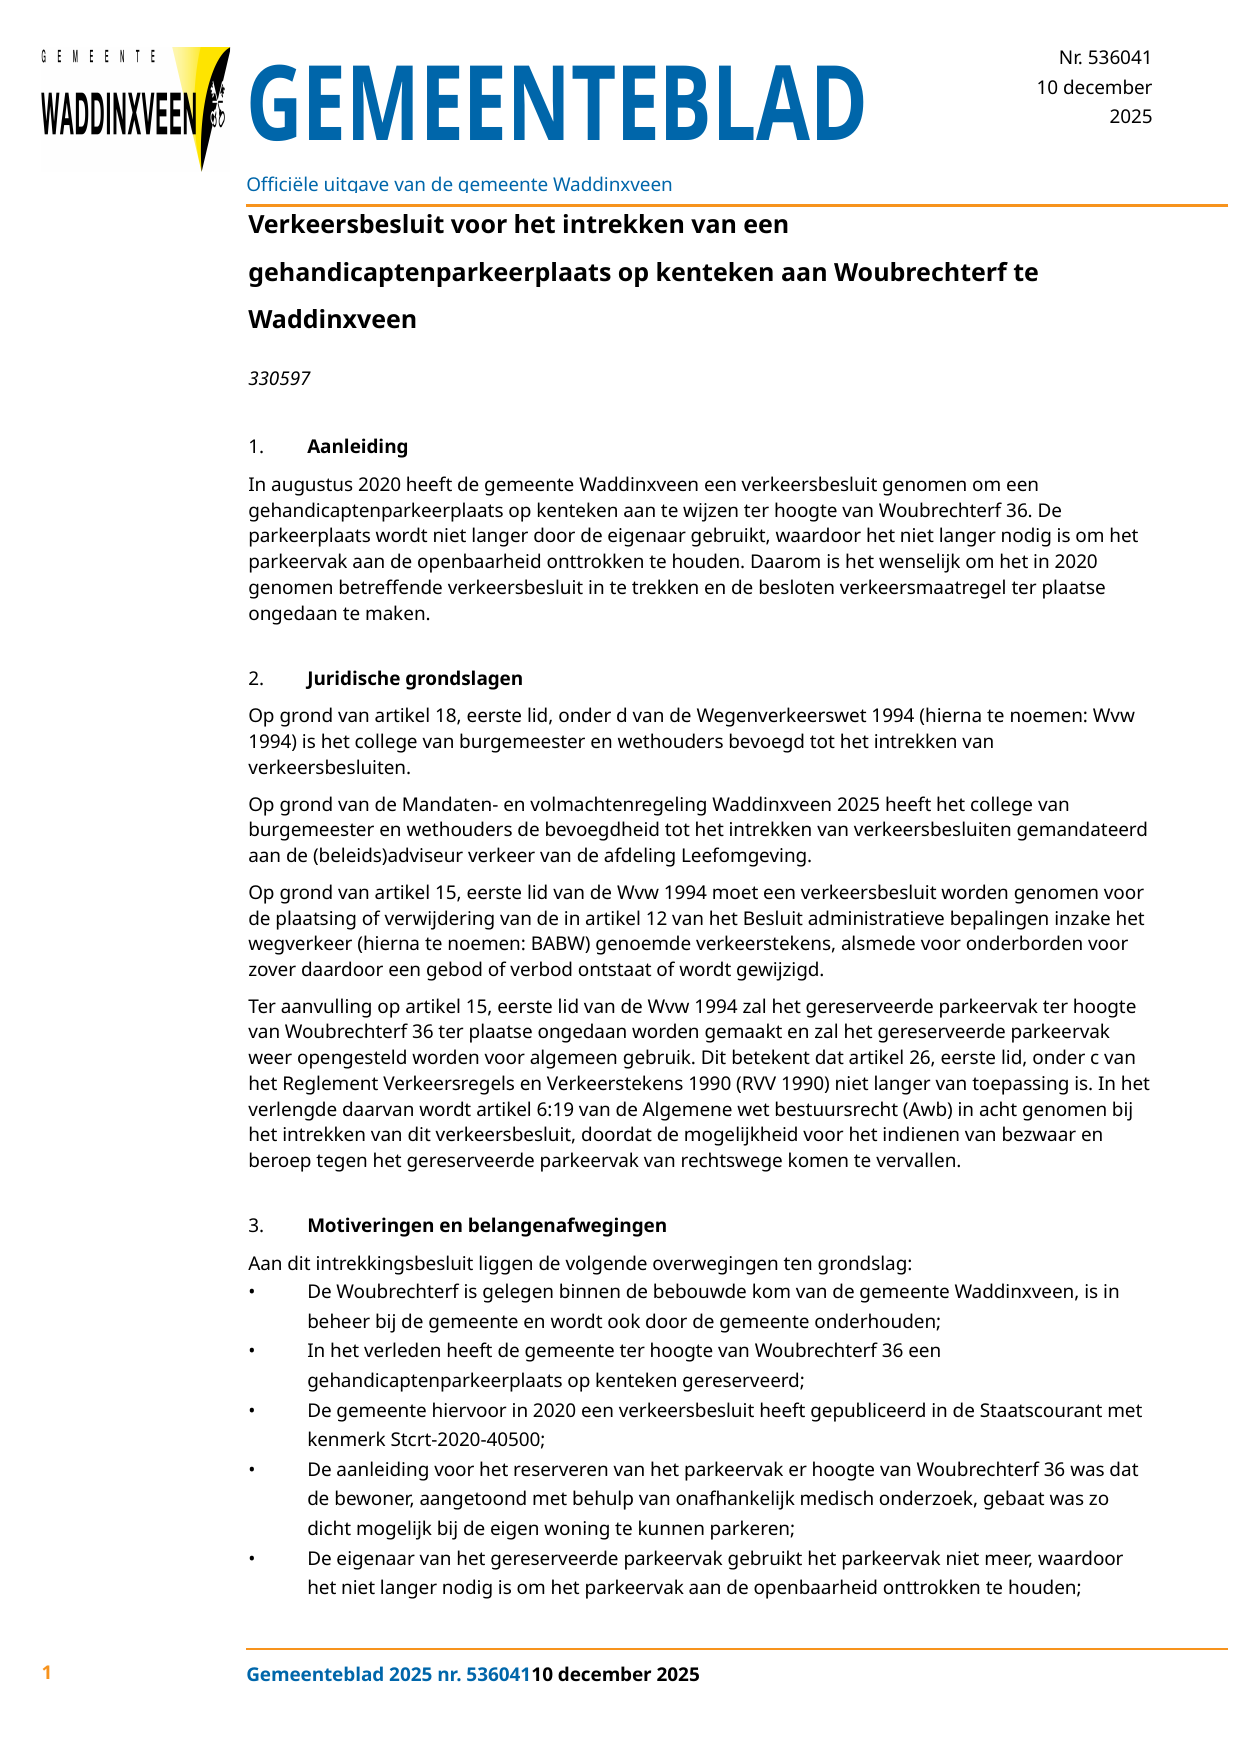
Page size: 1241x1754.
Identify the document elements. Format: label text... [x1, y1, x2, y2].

text Op grond van de Mandaten- en volmachtenregeling Waddinxveen 2025 heeft het college van burgemeester en wethouders de bevoegdheid tot het intrekken van verkeersbesluiten gemandateerd aan de (beleids)adviseur verkeer van de afdeling Leefomgeving. [248, 791, 1152, 868]
picture [41, 47, 231, 172]
list De eigenaar van het gereserveerde parkeervak gebruikt het parkeervak niet meer, waardoor het niet langer nodig is om het parkeervak aan de openbaarheid onttrokken te houden; [248, 1545, 1152, 1600]
list In het verleden heeft de gemeente ter hoogte van Woubrechterf 36 een gehandicaptenparkeerplaats op kenteken gereserveerd; [248, 1338, 1152, 1393]
list De aanleiding voor het reserveren van het parkeervak er hoogte van Woubrechterf 36 was dat de bewoner, aangetoond met behulp van onafhankelijk medisch onderzoek, gebaat was zo dicht mogelijk bij de eigen woning te kunnen parkeren; [248, 1456, 1152, 1541]
text Aan dit intrekkingsbesluit liggen de volgende overwegingen ten grondslag: [248, 1250, 1152, 1276]
list Motiveringen en belangenafwegingen [248, 1212, 1152, 1238]
text Ter aanvulling op artikel 15, eerste lid van de Wvw 1994 zal het gereserveerde parkeervak ter hoogte van Woubrechterf 36 ter plaatse ongedaan worden gemaakt en zal het gereserveerde parkeervak weer opengesteld worden voor algemeen gebruik. Dit betekent dat artikel 26, eerste lid, onder c van het Reglement Verkeersregels en Verkeerstekens 1990 (RVV 1990) niet langer van toepassing is. In het verlengde daarvan wordt artikel 6:19 van de Algemene wet bestuursrecht (Awb) in acht genomen bij het intrekken van dit verkeersbesluit, doordat de mogelijkheid voor het indienen van bezwaar en beroep tegen het gereserveerde parkeervak van rechtswege komen te vervallen. [248, 993, 1152, 1173]
text Op grond van artikel 15, eerste lid van de Wvw 1994 moet een verkeersbesluit worden genomen voor de plaatsing of verwijdering van de in artikel 12 van het Besluit administratieve bepalingen inzake het wegverkeer (hierna te noemen: BABW) genoemde verkeerstekens, alsmede voor onderborden voor zover daardoor een gebod of verbod ontstaat of wordt gewijzigd. [248, 879, 1152, 982]
list De gemeente hiervoor in 2020 een verkeersbesluit heeft gepubliceerd in de Staatscourant met kenmerk Stcrt-2020-40500; [248, 1397, 1152, 1452]
text Verkeersbesluit voor het intrekken van een gehandicaptenparkeerplaats op kenteken aan Woubrechterf te Waddinxveen [248, 207, 1152, 336]
list De Woubrechterf is gelegen binnen de bebouwde kom van de gemeente Waddinxveen, is in beheer bij de gemeente en wordt ook door de gemeente onderhouden; [248, 1278, 1152, 1334]
text 330597 [248, 366, 1152, 391]
list Juridische grondslagen [248, 665, 1152, 691]
list Aanleiding [248, 433, 1152, 459]
text Op grond van artikel 18, eerste lid, onder d van de Wegenverkeerswet 1994 (hierna te noemen: Wvw 1994) is het college van burgemeester en wethouders bevoegd tot het intrekken van verkeersbesluiten. [248, 703, 1152, 780]
text In augustus 2020 heeft de gemeente Waddinxveen een verkeersbesluit genomen om een gehandicaptenparkeerplaats op kenteken aan te wijzen ter hoogte van Woubrechterf 36. De parkeerplaats wordt niet langer door de eigenaar gebruikt, waardoor het niet langer nodig is om het parkeervak aan de openbaarheid onttrokken te houden. Daarom is het wenselijk om het in 2020 genomen betreffende verkeersbesluit in te trekken en de besloten verkeersmaatregel ter plaatse ongedaan te maken. [248, 471, 1152, 626]
